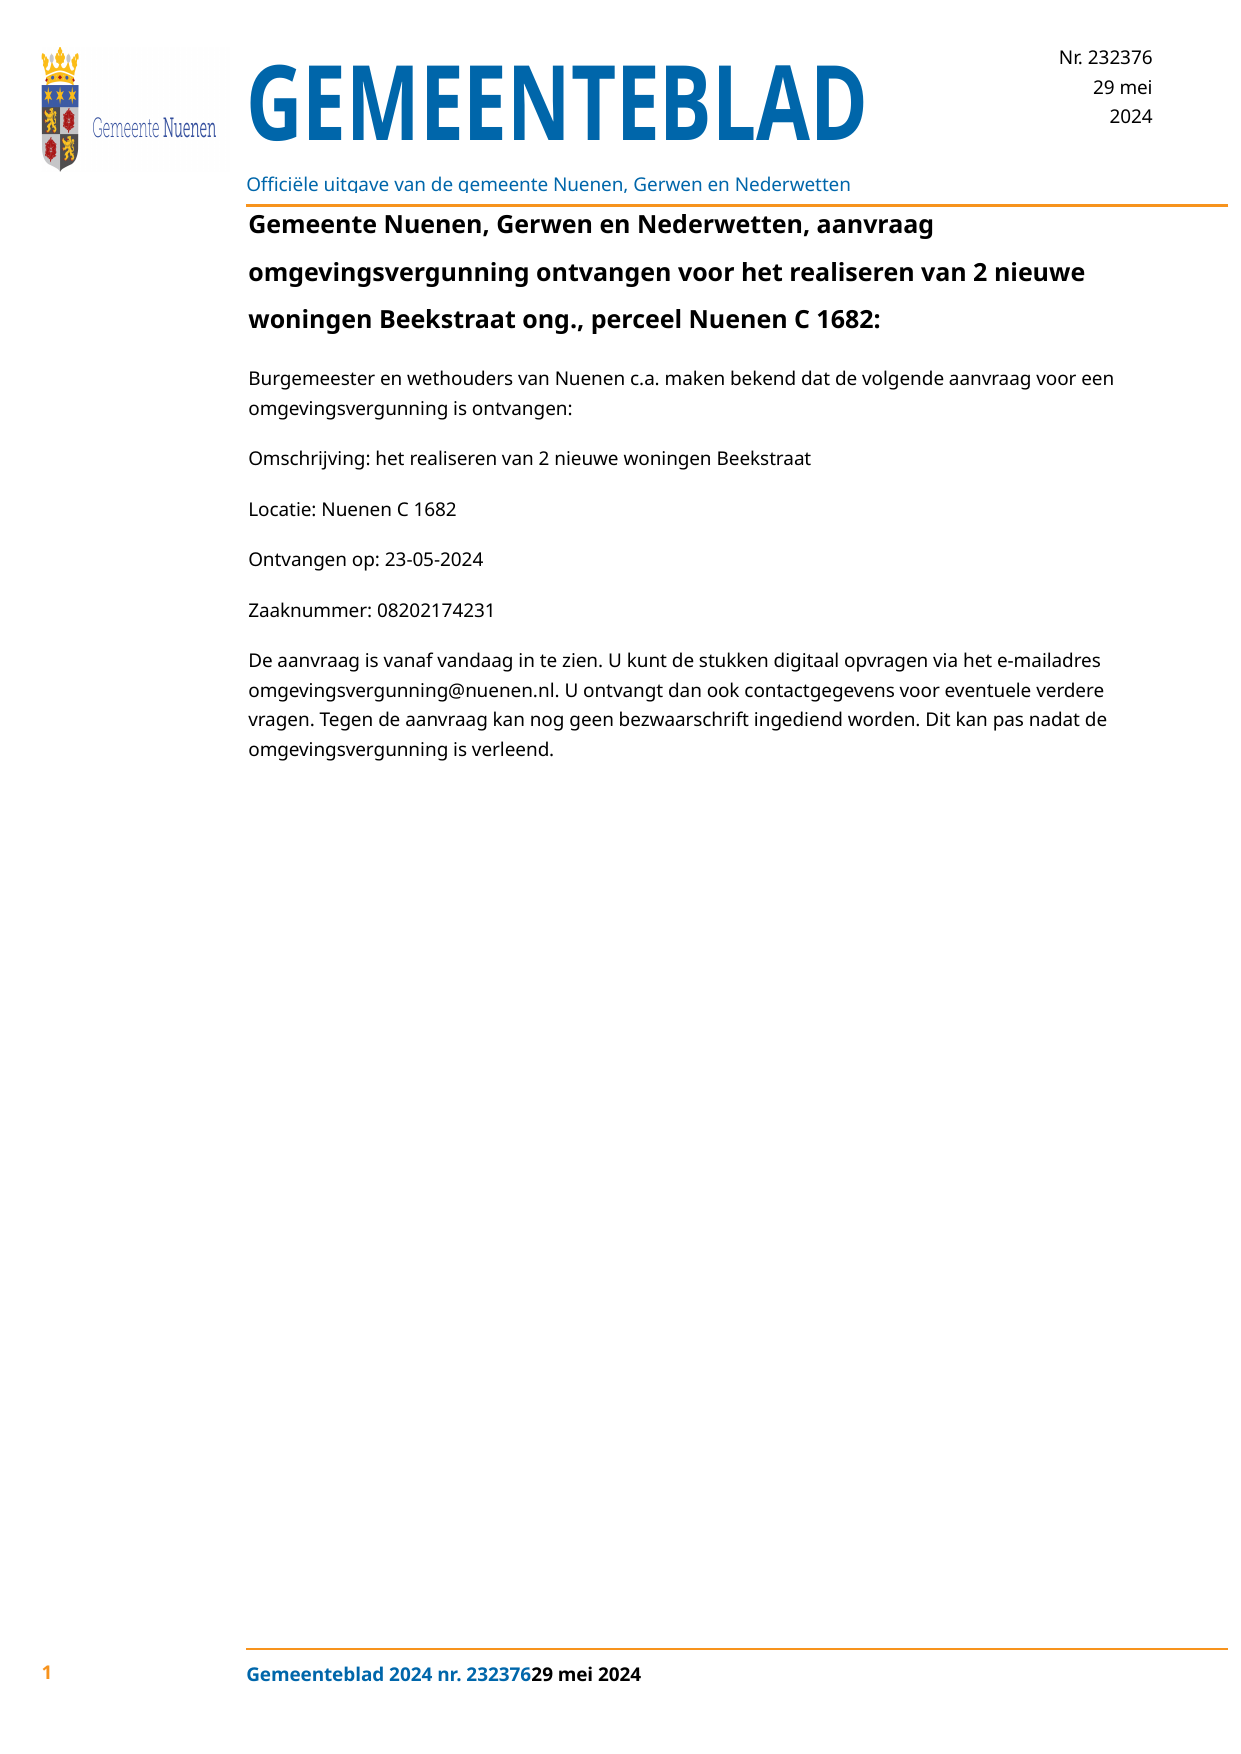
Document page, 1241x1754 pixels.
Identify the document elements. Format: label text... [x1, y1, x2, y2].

text Ontvangen op: 23-05-2024 [248, 546, 1152, 572]
text Burgemeester en wethouders van Nuenen c.a. maken bekend dat de volgende aanvraag voor een omgevingsvergunning is ontvangen: [248, 366, 1152, 421]
text De aanvraag is vanaf vandaag in te zien. U kunt de stukken digitaal opvragen via het e-mailadres omgevingsvergunning@nuenen.nl. U ontvangt dan ook contactgegevens voor eventuele verdere vragen. Tegen de aanvraag kan nog geen bezwaarschrift ingediend worden. Dit kan pas nadat de omgevingsvergunning is verleend. [248, 647, 1152, 762]
text Gemeente Nuenen, Gerwen en Nederwetten, aanvraag omgevingsvergunning ontvangen voor het realiseren van 2 nieuwe woningen Beekstraat ong., perceel Nuenen C 1682: [248, 207, 1152, 336]
text Zaaknummer: 08202174231 [248, 597, 1152, 622]
picture [41, 47, 231, 172]
text Omschrijving: het realiseren van 2 nieuwe woningen Beekstraat [248, 446, 1152, 471]
text Locatie: Nuenen C 1682 [248, 496, 1152, 522]
